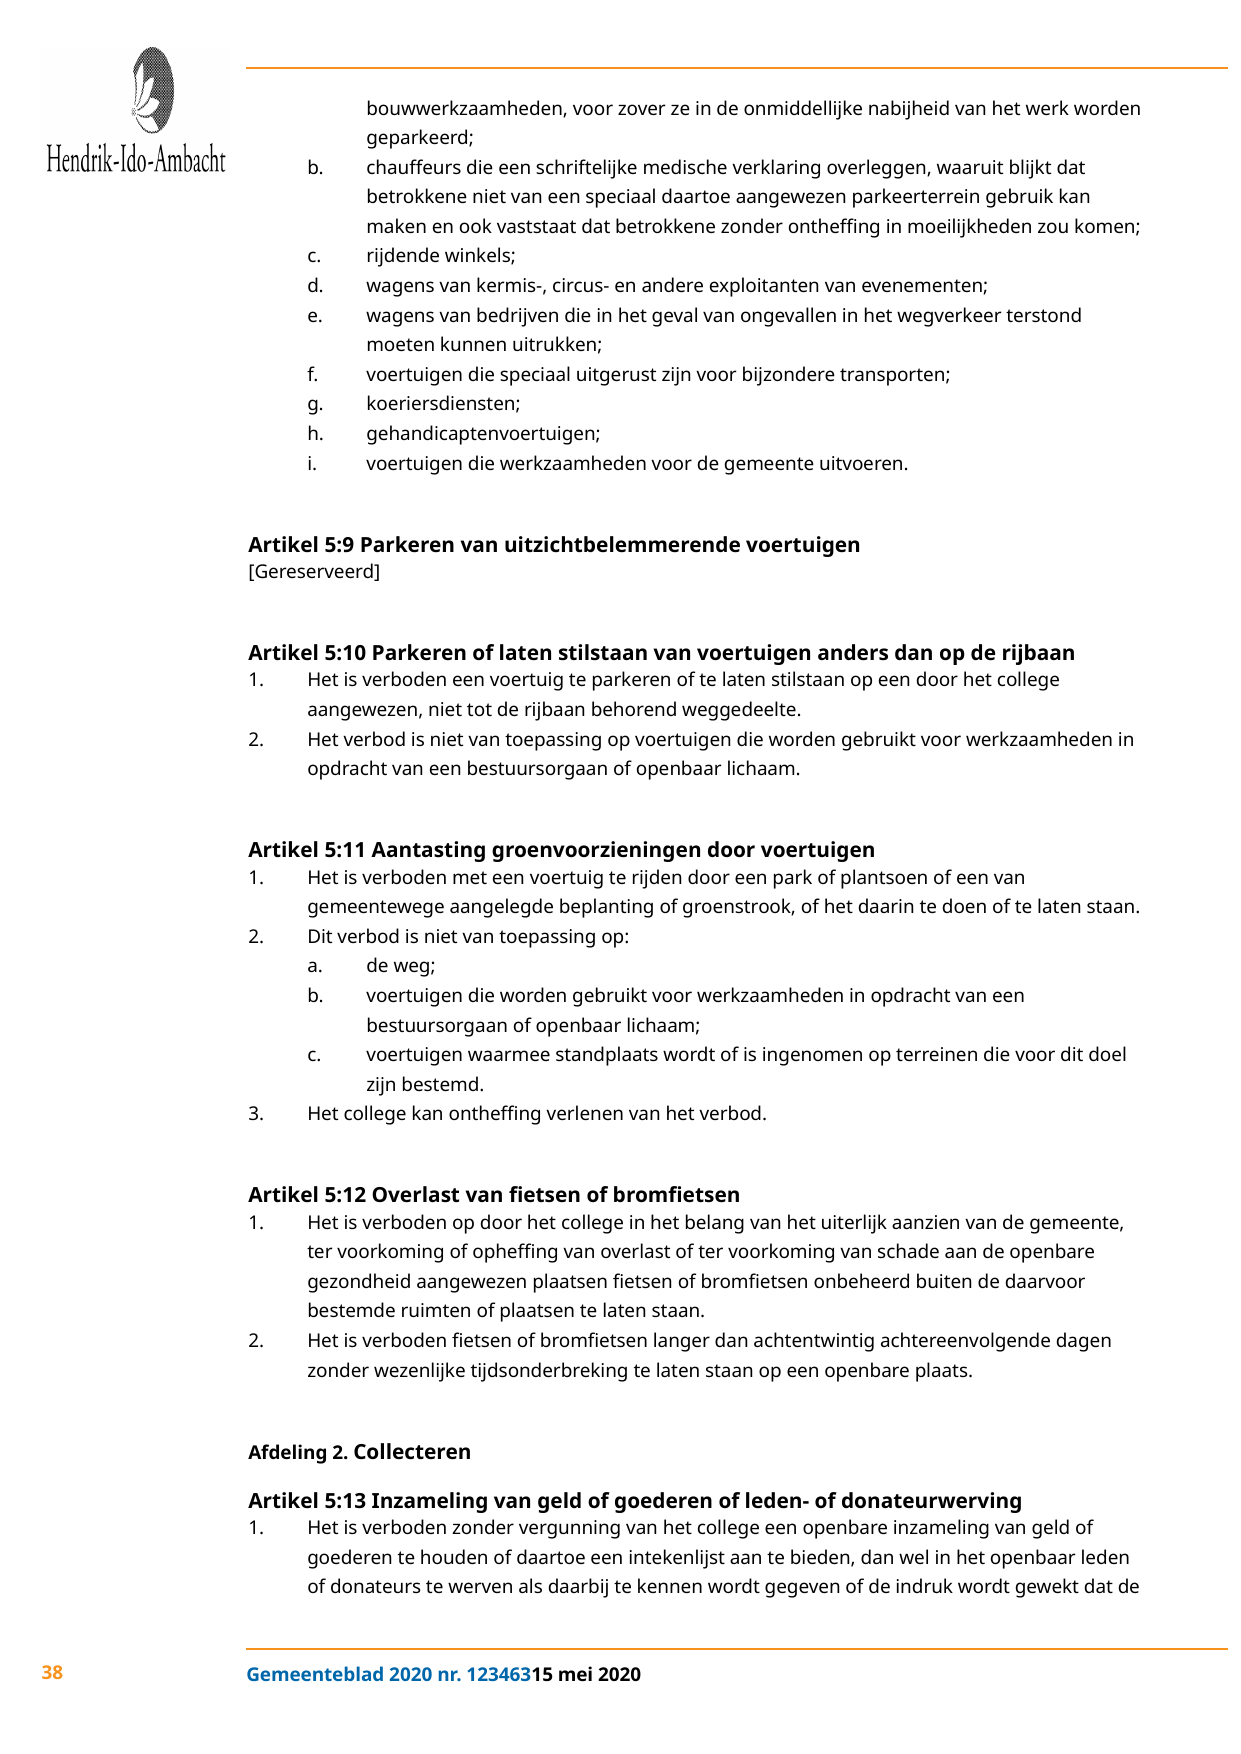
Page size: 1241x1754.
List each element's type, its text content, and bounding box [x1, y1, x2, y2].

text [Gereserveerd] [248, 558, 1152, 584]
list de weg; [307, 953, 1152, 978]
list voertuigen waarmee standplaats wordt of is ingenomen op terreinen die voor dit doel zijn bestemd. [307, 1041, 1152, 1097]
list bouwwerkzaamheden, voor zover ze in de onmiddellijke nabijheid van het werk worden geparkeerd; [307, 95, 1152, 150]
picture [41, 47, 231, 172]
text Afdeling 2. Collecteren [248, 1437, 1152, 1465]
list wagens van bedrijven die in het geval van ongevallen in het wegverkeer terstond moeten kunnen uitrukken; [307, 302, 1152, 357]
list gehandicaptenvoertuigen; [307, 420, 1152, 446]
list Het is verboden fietsen of bromfietsen langer dan achtentwintig achtereenvolgende dagen zonder wezenlijke tijdsonderbreking te laten staan op een openbare plaats. [248, 1327, 1152, 1383]
list chauffeurs die een schriftelijke medische verklaring overleggen, waaruit blijkt dat betrokkene niet van een speciaal daartoe aangewezen parkeerterrein gebruik kan maken en ook vaststaat dat betrokkene zonder ontheffing in moeilijkheden zou komen; [307, 154, 1152, 239]
list Het is verboden zonder vergunning van het college een openbare inzameling van geld of goederen te houden of daartoe een intekenlijst aan te bieden, dan wel in het openbaar leden of donateurs te werven als daarbij te kennen wordt gegeven of de indruk wordt gewekt dat de [248, 1514, 1152, 1599]
list voertuigen die speciaal uitgerust zijn voor bijzondere transporten; [307, 361, 1152, 387]
list Het is verboden op door het college in het belang van het uiterlijk aanzien van de gemeente, ter voorkoming of opheffing van overlast of ter voorkoming van schade aan de openbare gezondheid aangewezen plaatsen fietsen of bromfietsen onbeheerd buiten de daarvoor bestemde ruimten of plaatsen te laten staan. [248, 1209, 1152, 1323]
list voertuigen die werkzaamheden voor de gemeente uitvoeren. [307, 450, 1152, 476]
list wagens van kermis-, circus- en andere exploitanten van evenementen; [307, 272, 1152, 298]
text Artikel 5:10 Parkeren of laten stilstaan van voertuigen anders dan op de rijbaan [248, 638, 1152, 667]
list koeriersdiensten; [307, 391, 1152, 416]
list Het college kan ontheffing verlenen van het verbod. [248, 1101, 1152, 1126]
text Artikel 5:13 Inzameling van geld of goederen of leden- of donateurwerving [248, 1486, 1152, 1514]
list Dit verbod is niet van toepassing op: [248, 923, 1152, 949]
list Het verbod is niet van toepassing op voertuigen die worden gebruikt voor werkzaamheden in opdracht van een bestuursorgaan of openbaar lichaam. [248, 726, 1152, 781]
list rijdende winkels; [307, 243, 1152, 268]
text Artikel 5:12 Overlast van fietsen of bromfietsen [248, 1181, 1152, 1209]
list voertuigen die worden gebruikt voor werkzaamheden in opdracht van een bestuursorgaan of openbaar lichaam; [307, 982, 1152, 1037]
text Artikel 5:11 Aantasting groenvoorzieningen door voertuigen [248, 835, 1152, 864]
list Het is verboden met een voertuig te rijden door een park of plantsoen of een van gemeentewege aangelegde beplanting of groenstrook, of het daarin te doen of te laten staan. [248, 864, 1152, 919]
list Het is verboden een voertuig te parkeren of te laten stilstaan op een door het college aangewezen, niet tot de rijbaan behorend weggedeelte. [248, 667, 1152, 722]
text Artikel 5:9 Parkeren van uitzichtbelemmerende voertuigen [248, 530, 1152, 558]
